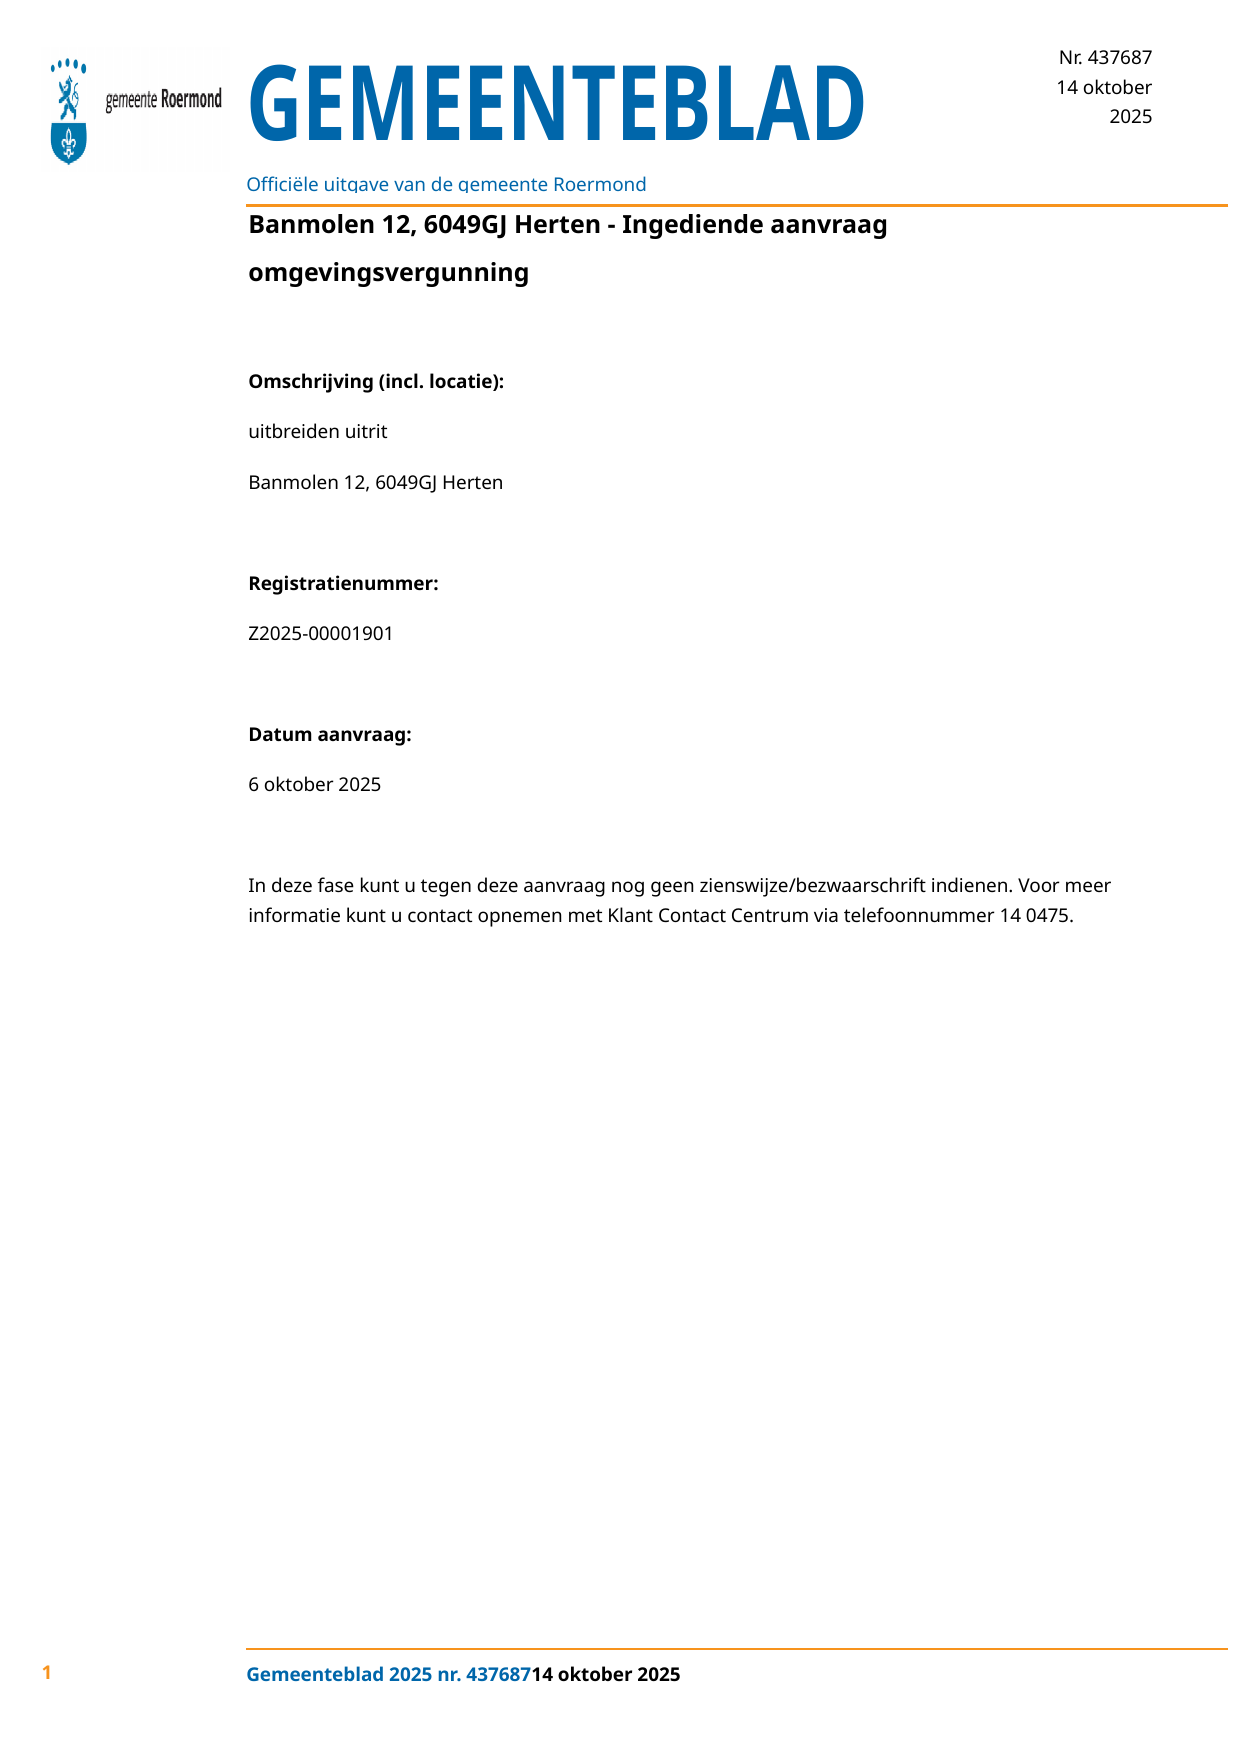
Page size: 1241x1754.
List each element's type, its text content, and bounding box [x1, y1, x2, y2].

text Registratienummer: [248, 570, 1152, 596]
text Banmolen 12, 6049GJ Herten [248, 469, 1152, 495]
text In deze fase kunt u tegen deze aanvraag nog geen zienswijze/bezwaarschrift indienen. Voor meer informatie kunt u contact opnemen met Klant Contact Centrum via telefoonnummer 14 0475. [248, 872, 1152, 928]
text uitbreiden uitrit [248, 419, 1152, 444]
text Banmolen 12, 6049GJ Herten - Ingediende aanvraag omgevingsvergunning [248, 207, 1152, 288]
text 6 oktober 2025 [248, 772, 1152, 797]
text Datum aanvraag: [248, 721, 1152, 747]
text Omschrijving (incl. locatie): [248, 368, 1152, 394]
picture [41, 47, 231, 172]
text Z2025-00001901 [248, 620, 1152, 646]
